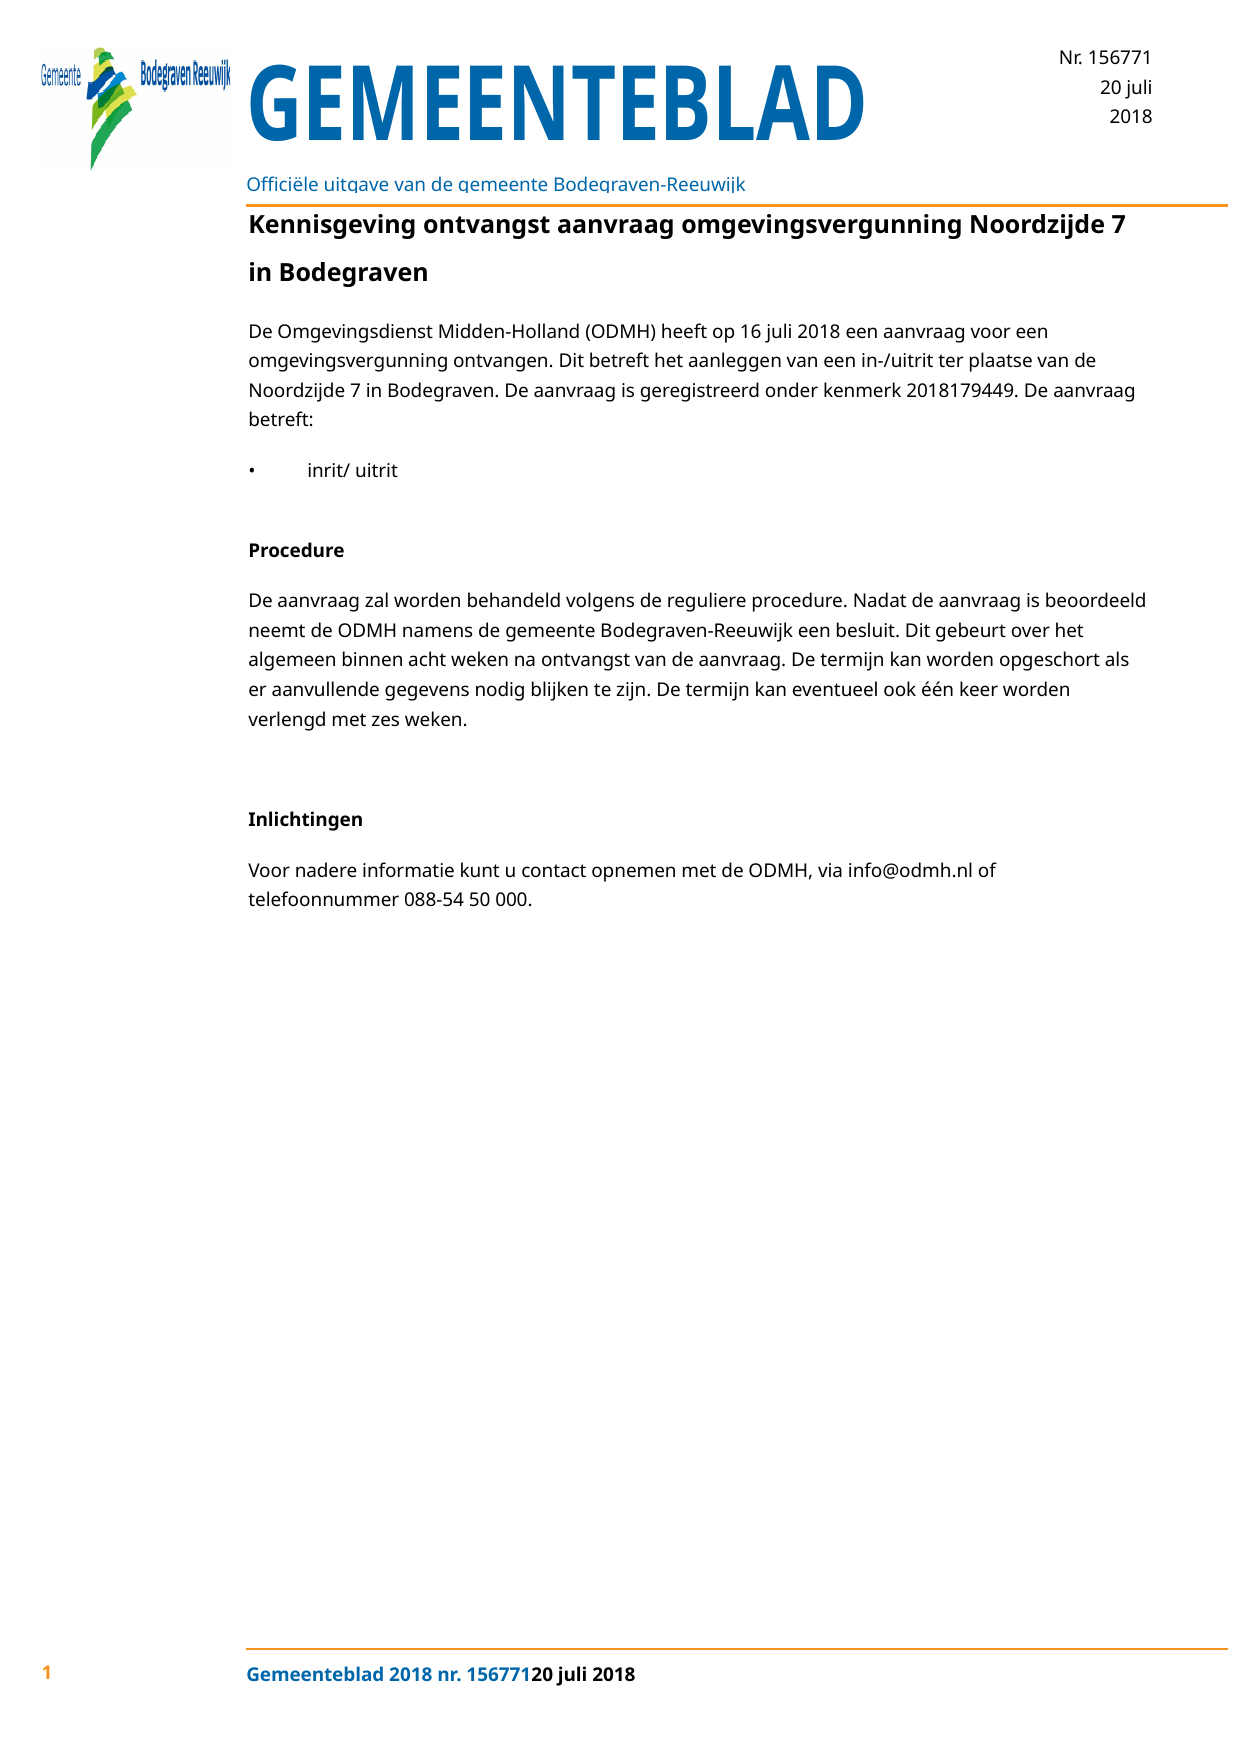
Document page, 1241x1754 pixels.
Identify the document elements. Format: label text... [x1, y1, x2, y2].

list inrit/ uitrit [248, 457, 1152, 483]
text Inlichtingen [248, 807, 1152, 832]
text De Omgevingsdienst Midden-Holland (ODMH) heeft op 16 juli 2018 een aanvraag voor een omgevingsvergunning ontvangen. Dit betreft het aanleggen van een in-/uitrit ter plaatse van de Noordzijde 7 in Bodegraven. De aanvraag is geregistreerd onder kenmerk 2018179449. De aanvraag betreft: [248, 318, 1152, 432]
picture [41, 47, 231, 172]
text Kennisgeving ontvangst aanvraag omgevingsvergunning Noordzijde 7 in Bodegraven [248, 207, 1152, 288]
text De aanvraag zal worden behandeld volgens de reguliere procedure. Nadat de aanvraag is beoordeeld neemt de ODMH namens de gemeente Bodegraven-Reeuwijk een besluit. Dit gebeurt over het algemeen binnen acht weken na ontvangst van de aanvraag. De termijn kan worden opgeschort als er aanvullende gegevens nodig blijken te zijn. De termijn kan eventueel ook één keer worden verlengd met zes weken. [248, 587, 1152, 732]
text Voor nadere informatie kunt u contact opnemen met de ODMH, via info@odmh.nl of telefoonnummer 088-54 50 000. [248, 857, 1152, 912]
text Procedure [248, 537, 1152, 563]
